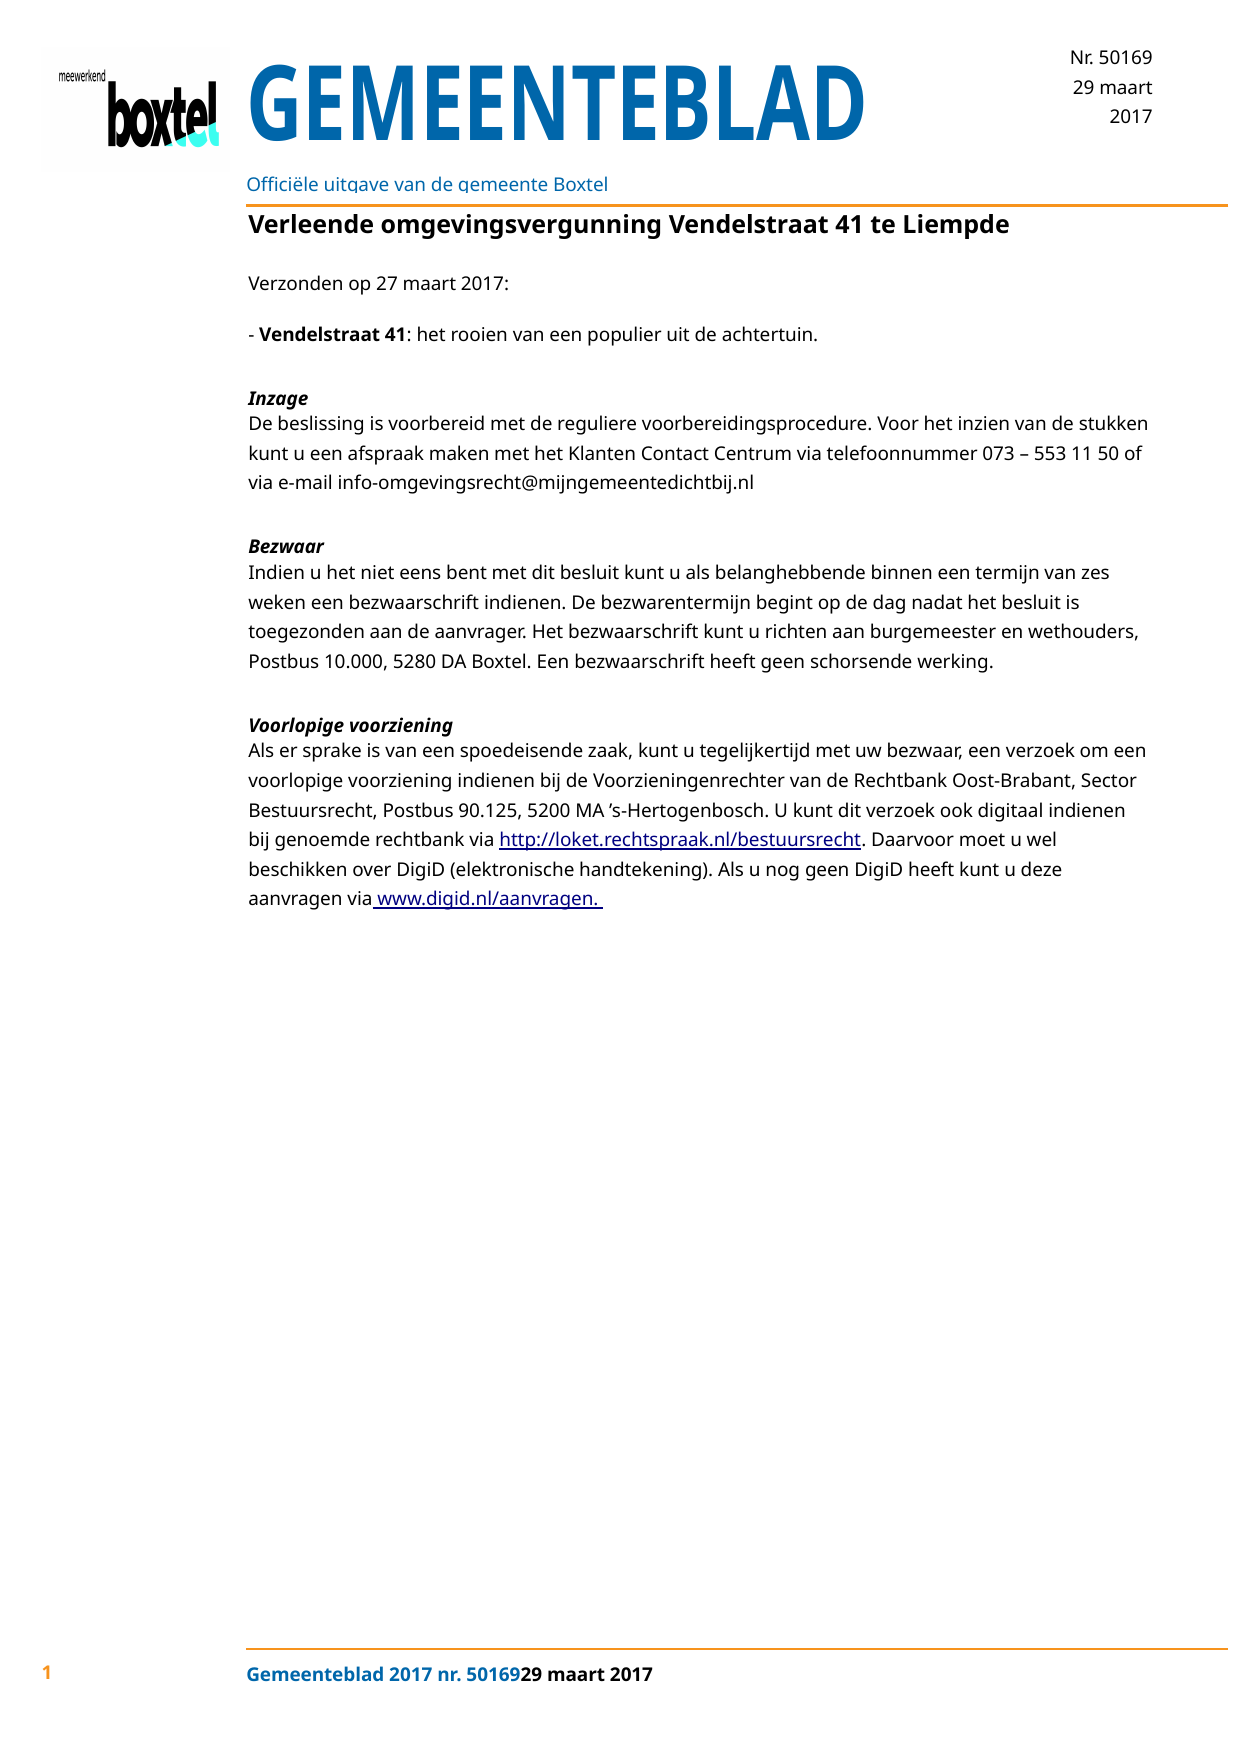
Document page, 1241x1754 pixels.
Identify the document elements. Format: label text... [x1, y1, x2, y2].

text Indien u het niet eens bent met dit besluit kunt u als belanghebbende binnen een termijn van zes weken een bezwaarschrift indienen. De bezwarentermijn begint op de dag nadat het besluit is toegezonden aan de aanvrager. Het bezwaarschrift kunt u richten aan burgemeester en wethouders, Postbus 10.000, 5280 DA Boxtel. Een bezwaarschrift heeft geen schorsende werking. [248, 559, 1152, 674]
text - Vendelstraat 41: het rooien van een populier uit de achtertuin. [248, 321, 1152, 346]
text Verzonden op 27 maart 2017: [248, 270, 1152, 296]
text Voorlopige voorziening [248, 712, 1152, 738]
text Bezwaar [248, 533, 1152, 559]
text Verleende omgevingsvergunning Vendelstraat 41 te Liempde [248, 207, 1152, 241]
text De beslissing is voorbereid met de reguliere voorbereidingsprocedure. Voor het inzien van de stukken kunt u een afspraak maken met het Klanten Contact Centrum via telefoonnummer 073 – 553 11 50 of via e-mail info-omgevingsrecht@mijngemeentedichtbij.nl [248, 410, 1152, 495]
picture [41, 47, 231, 172]
text Als er sprake is van een spoedeisende zaak, kunt u tegelijkertijd met uw bezwaar, een verzoek om een voorlopige voorziening indienen bij de Voorzieningenrechter van de Rechtbank Oost-Brabant, Sector Bestuursrecht, Postbus 90.125, 5200 MA ’s-Hertogenbosch. U kunt dit verzoek ook digitaal indienen bij genoemde rechtbank via http://loket.rechtspraak.nl/bestuursrecht. Daarvoor moet u wel beschikken over DigiD (elektronische handtekening). Als u nog geen DigiD heeft kunt u deze aanvragen via www.digid.nl/aanvragen. [248, 738, 1152, 911]
text Inzage [248, 385, 1152, 410]
